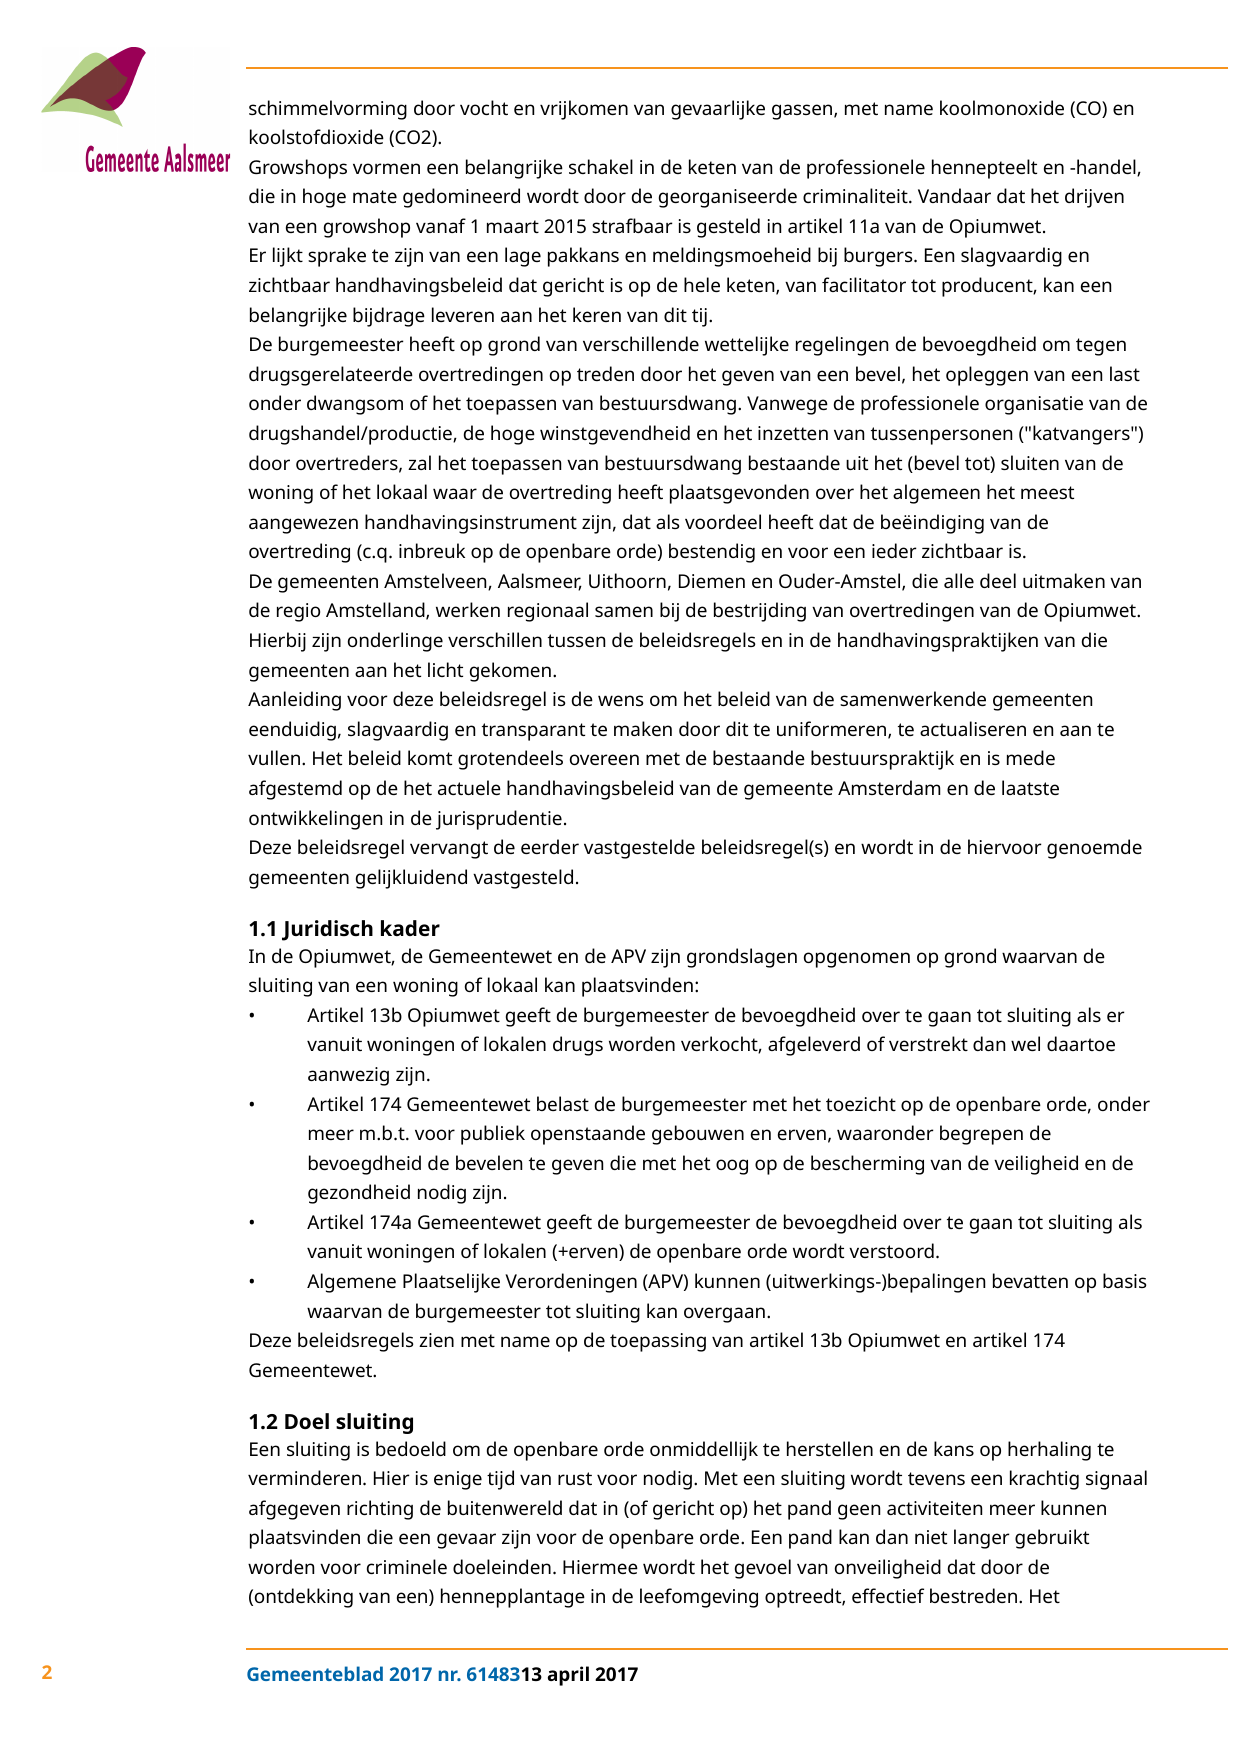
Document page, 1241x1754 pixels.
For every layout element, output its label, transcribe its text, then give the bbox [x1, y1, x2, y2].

text Een sluiting is bedoeld om de openbare orde onmiddellijk te herstellen en de kans op herhaling te verminderen. Hier is enige tijd van rust voor nodig. Met een sluiting wordt tevens een krachtig signaal afgegeven richting de buitenwereld dat in (of gericht op) het pand geen activiteiten meer kunnen plaatsvinden die een gevaar zijn voor de openbare orde. Een pand kan dan niet langer gebruikt worden voor criminele doeleinden. Hiermee wordt het gevoel van onveiligheid dat door de (ontdekking van een) hennepplantage in de leefomgeving optreedt, effectief bestreden. Het [248, 1436, 1152, 1609]
list Artikel 174a Gemeentewet geeft de burgemeester de bevoegdheid over te gaan tot sluiting als vanuit woningen of lokalen (+erven) de openbare orde wordt verstoord. [248, 1209, 1152, 1264]
text Growshops vormen een belangrijke schakel in de keten van de professionele hennepteelt en -handel, die in hoge mate gedomineerd wordt door de georganiseerde criminaliteit. Vandaar dat het drijven van een growshop vanaf 1 maart 2015 strafbaar is gesteld in artikel 11a van de Opiumwet. [248, 154, 1152, 239]
picture [41, 47, 231, 172]
list Artikel 13b Opiumwet geeft de burgemeester de bevoegdheid over te gaan tot sluiting als er vanuit woningen of lokalen drugs worden verkocht, afgeleverd of verstrekt dan wel daartoe aanwezig zijn. [248, 1002, 1152, 1087]
text Deze beleidsregels zien met name op de toepassing van artikel 13b Opiumwet en artikel 174 Gemeentewet. [248, 1327, 1152, 1383]
text Aanleiding voor deze beleidsregel is de wens om het beleid van de samenwerkende gemeenten eenduidig, slagvaardig en transparant te maken door dit te uniformeren, te actualiseren en aan te vullen. Het beleid komt grotendeels overeen met de bestaande bestuurspraktijk en is mede afgestemd op de het actuele handhavingsbeleid van de gemeente Amsterdam en de laatste ontwikkelingen in de jurisprudentie. [248, 686, 1152, 831]
text In de Opiumwet, de Gemeentewet en de APV zijn grondslagen opgenomen op grond waarvan de sluiting van een woning of lokaal kan plaatsvinden: [248, 943, 1152, 998]
text 1.2 Doel sluiting [248, 1407, 1152, 1436]
text schimmelvorming door vocht en vrijkomen van gevaarlijke gassen, met name koolmonoxide (CO) en koolstofdioxide (CO2). [248, 95, 1152, 150]
list Algemene Plaatselijke Verordeningen (APV) kunnen (uitwerkings-)bepalingen bevatten op basis waarvan de burgemeester tot sluiting kan overgaan. [248, 1268, 1152, 1323]
text 1.1 Juridisch kader [248, 914, 1152, 943]
text Deze beleidsregel vervangt de eerder vastgestelde beleidsregel(s) en wordt in de hiervoor genoemde gemeenten gelijkluidend vastgesteld. [248, 834, 1152, 890]
list Artikel 174 Gemeentewet belast de burgemeester met het toezicht op de openbare orde, onder meer m.b.t. voor publiek openstaande gebouwen en erven, waaronder begrepen de bevoegdheid de bevelen te geven die met het oog op de bescherming van de veiligheid en de gezondheid nodig zijn. [248, 1091, 1152, 1205]
text De burgemeester heeft op grond van verschillende wettelijke regelingen de bevoegdheid om tegen drugsgerelateerde overtredingen op treden door het geven van een bevel, het opleggen van een last onder dwangsom of het toepassen van bestuursdwang. Vanwege de professionele organisatie van de drugshandel/productie, de hoge winstgevendheid en het inzetten van tussenpersonen ("katvangers") door overtreders, zal het toepassen van bestuursdwang bestaande uit het (bevel tot) sluiten van de woning of het lokaal waar de overtreding heeft plaatsgevonden over het algemeen het meest aangewezen handhavingsinstrument zijn, dat als voordeel heeft dat de beëindiging van de overtreding (c.q. inbreuk op de openbare orde) bestendig en voor een ieder zichtbaar is. [248, 331, 1152, 564]
text Er lijkt sprake te zijn van een lage pakkans en meldingsmoeheid bij burgers. Een slagvaardig en zichtbaar handhavingsbeleid dat gericht is op de hele keten, van facilitator tot producent, kan een belangrijke bijdrage leveren aan het keren van dit tij. [248, 243, 1152, 328]
text De gemeenten Amstelveen, Aalsmeer, Uithoorn, Diemen en Ouder-Amstel, die alle deel uitmaken van de regio Amstelland, werken regionaal samen bij de bestrijding van overtredingen van de Opiumwet. Hierbij zijn onderlinge verschillen tussen de beleidsregels en in de handhavingspraktijken van die gemeenten aan het licht gekomen. [248, 568, 1152, 683]
